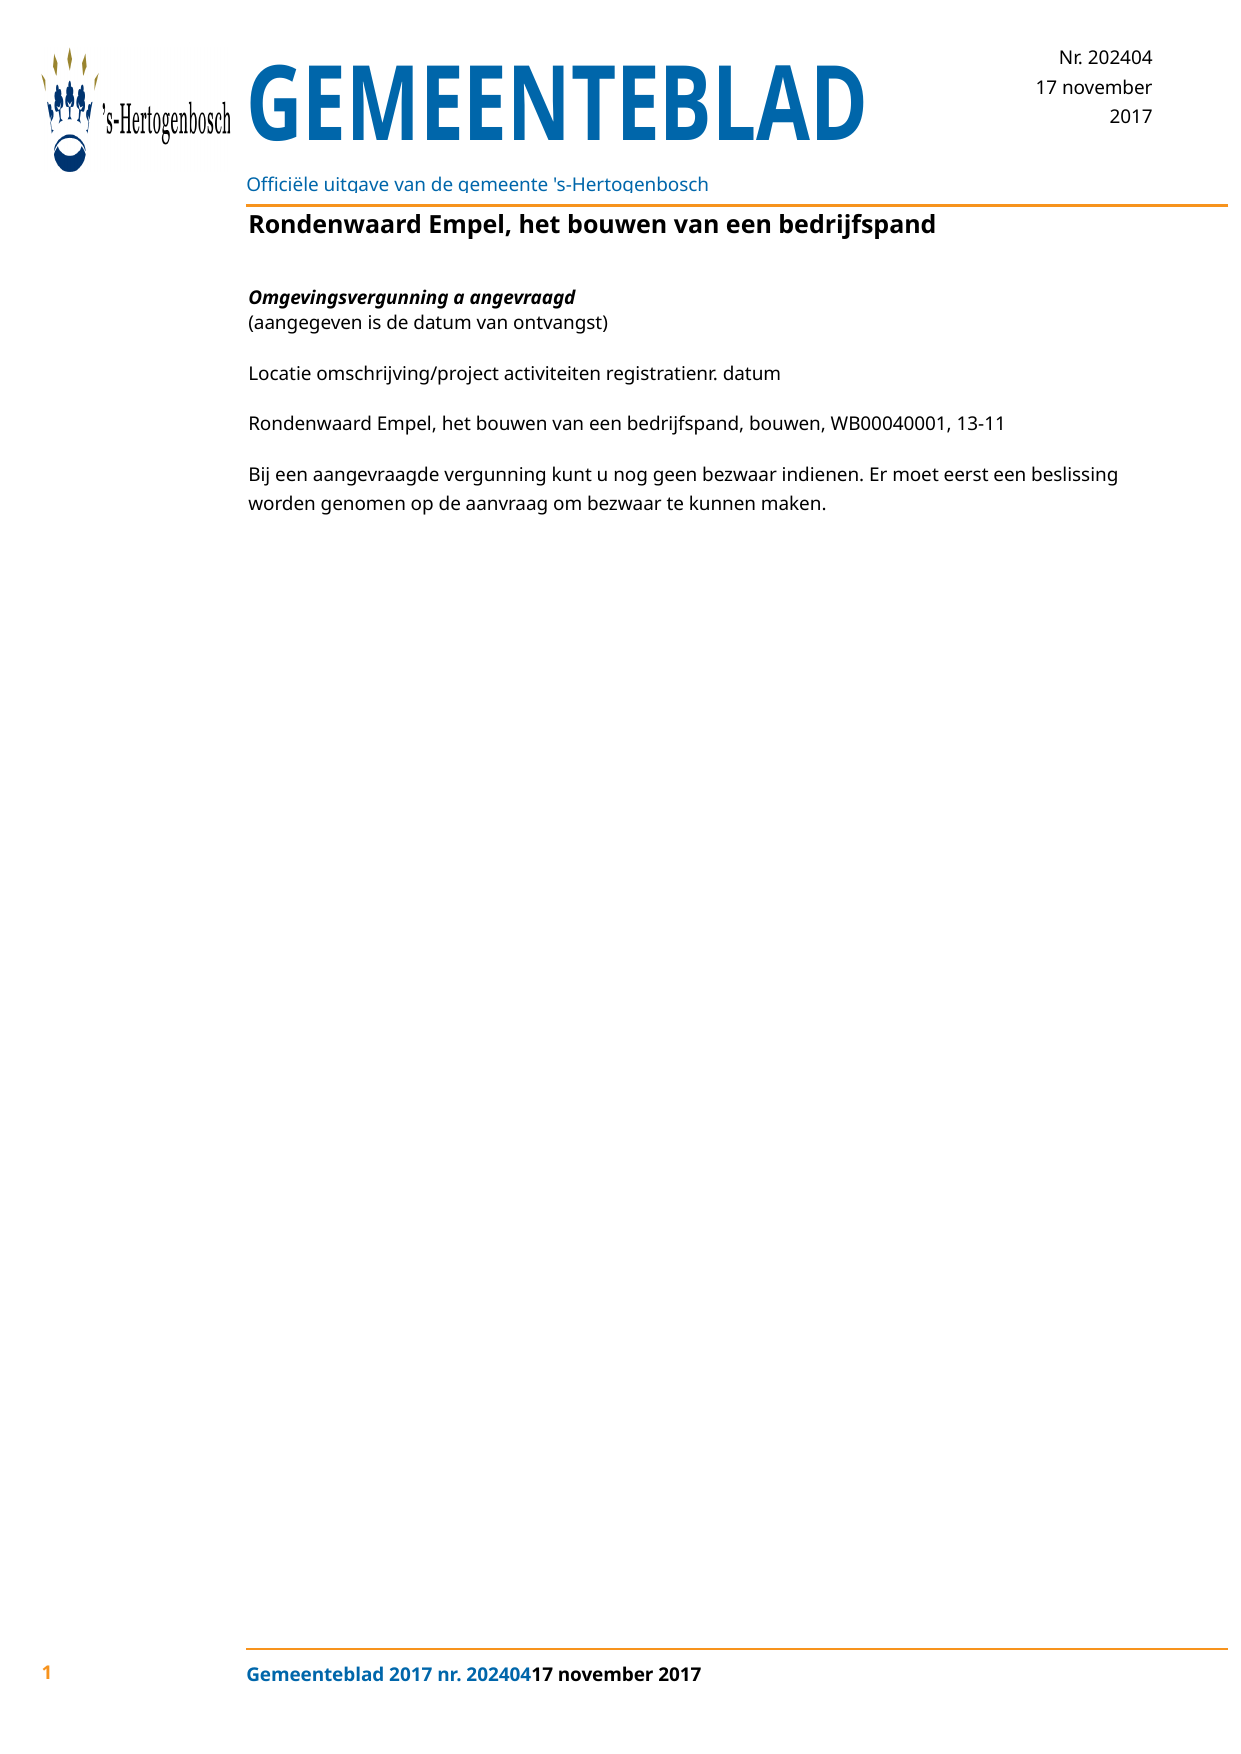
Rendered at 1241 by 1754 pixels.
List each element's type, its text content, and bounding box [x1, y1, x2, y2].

text Omgevingsvergunning a angevraagd [248, 284, 1152, 309]
picture [41, 47, 231, 172]
text Rondenwaard Empel, het bouwen van een bedrijfspand [248, 207, 1152, 241]
text Bij een aangevraagde vergunning kunt u nog geen bezwaar indienen. Er moet eerst een beslissing worden genomen op de aanvraag om bezwaar te kunnen maken. [248, 461, 1152, 516]
text Locatie omschrijving/project activiteiten registratienr. datum [248, 360, 1152, 386]
text (aangegeven is de datum van ontvangst) [248, 309, 1152, 335]
text Rondenwaard Empel, het bouwen van een bedrijfspand, bouwen, WB00040001, 13-11 [248, 410, 1152, 436]
